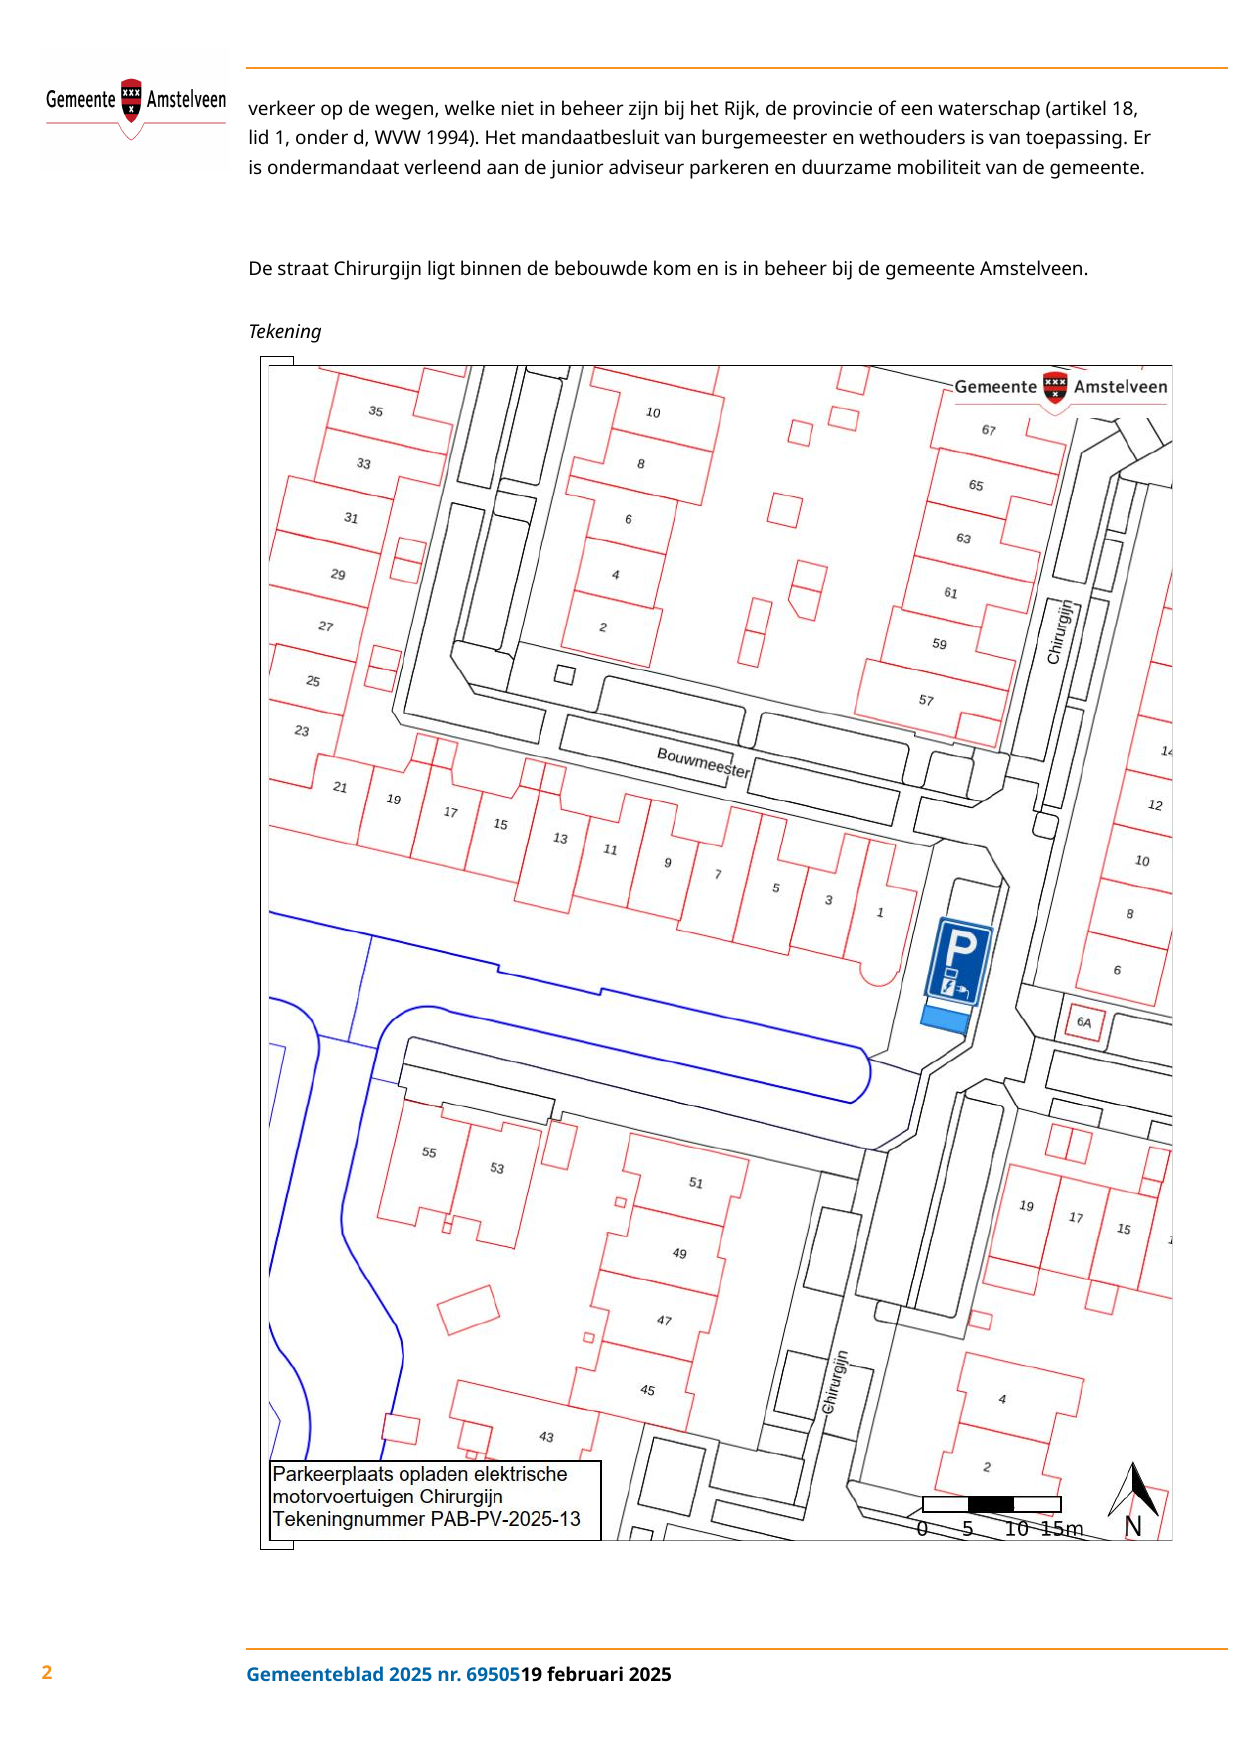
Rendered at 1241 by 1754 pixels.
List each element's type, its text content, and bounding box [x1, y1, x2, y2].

picture [268, 365, 1173, 1541]
text De straat Chirurgijn ligt binnen de bebouwde kom en is in beheer bij de gemeente Amstelveen. [248, 255, 1152, 281]
picture [41, 47, 231, 172]
text Tekening [248, 319, 1152, 344]
text verkeer op de wegen, welke niet in beheer zijn bij het Rijk, de provincie of een waterschap (artikel 18, lid 1, onder d, WVW 1994). Het mandaatbesluit van burgemeester en wethouders is van toepassing. Er is ondermandaat verleend aan de junior adviseur parkeren en duurzame mobiliteit van de gemeente. [248, 95, 1152, 180]
